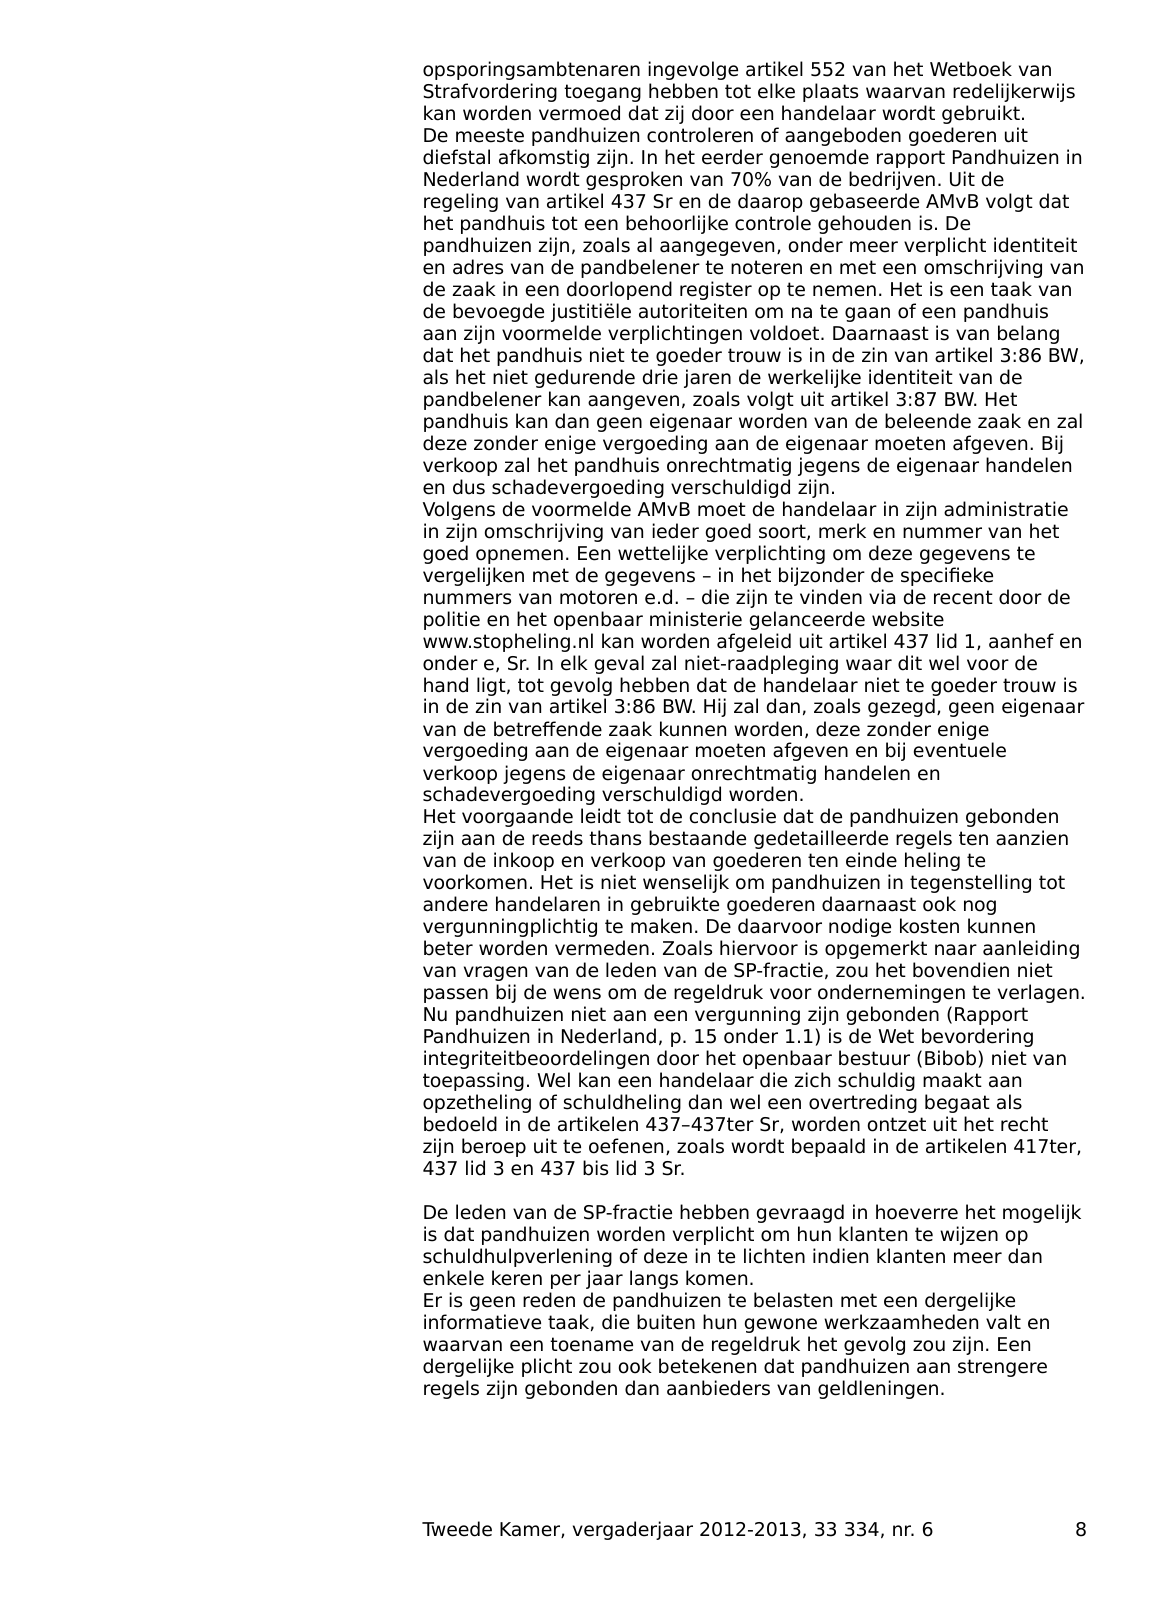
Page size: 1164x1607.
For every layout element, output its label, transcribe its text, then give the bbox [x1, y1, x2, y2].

text Het voorgaande leidt tot de conclusie dat de pandhuizen gebonden zijn aan de reeds thans bestaande gedetailleerde regels ten aanzien van de inkoop en verkoop van goederen ten einde heling te voorkomen. Het is niet wenselijk om pandhuizen in tegenstelling tot andere handelaren in gebruikte goederen daarnaast ook nog vergunningplichtig te maken. De daarvoor nodige kosten kunnen beter worden vermeden. Zoals hiervoor is opgemerkt naar aanleiding van vragen van de leden van de SP-fractie, zou het bovendien niet passen bij de wens om de regeldruk voor ondernemingen te verlagen. [422, 806, 1087, 1004]
text Er is geen reden de pandhuizen te belasten met een dergelijke informatieve taak, die buiten hun gewone werkzaamheden valt en waarvan een toename van de regeldruk het gevolg zou zijn. Een dergelijke plicht zou ook betekenen dat pandhuizen aan strengere regels zijn gebonden dan aanbieders van geldleningen. [422, 1290, 1087, 1400]
text De meeste pandhuizen controleren of aangeboden goederen uit diefstal afkomstig zijn. In het eerder genoemde rapport Pandhuizen in Nederland wordt gesproken van 70% van de bedrijven. Uit de regeling van artikel 437 Sr en de daarop gebaseerde AMvB volgt dat het pandhuis tot een behoorlijke controle gehouden is. De pandhuizen zijn, zoals al aangegeven, onder meer verplicht identiteit en adres van de pandbelener te noteren en met een omschrijving van de zaak in een doorlopend register op te nemen. Het is een taak van de bevoegde justitiële autoriteiten om na te gaan of een pandhuis aan zijn voormelde verplichtingen voldoet. Daarnaast is van belang dat het pandhuis niet te goeder trouw is in de zin van artikel 3:86 BW, als het niet gedurende drie jaren de werkelijke identiteit van de pandbelener kan aangeven, zoals volgt uit artikel 3:87 BW. Het pandhuis kan dan geen eigenaar worden van de beleende zaak en zal deze zonder enige vergoeding aan de eigenaar moeten afgeven. Bij verkoop zal het pandhuis onrechtmatig jegens de eigenaar handelen en dus schadevergoeding verschuldigd zijn. [422, 125, 1087, 499]
text Volgens de voormelde AMvB moet de handelaar in zijn administratie in zijn omschrijving van ieder goed soort, merk en nummer van het goed opnemen. Een wettelijke verplichting om deze gegevens te vergelijken met de gegevens – in het bijzonder de specifieke nummers van motoren e.d. – die zijn te vinden via de recent door de politie en het openbaar ministerie gelanceerde website www.stopheling.nl kan worden afgeleid uit artikel 437 lid 1, aanhef en onder e, Sr. In elk geval zal niet-raadpleging waar dit wel voor de hand ligt, tot gevolg hebben dat de handelaar niet te goeder trouw is in de zin van artikel 3:86 BW. Hij zal dan, zoals gezegd, geen eigenaar van de betreffende zaak kunnen worden, deze zonder enige vergoeding aan de eigenaar moeten afgeven en bij eventuele verkoop jegens de eigenaar onrechtmatig handelen en schadevergoeding verschuldigd worden. [422, 499, 1087, 806]
text opsporingsambtenaren ingevolge artikel 552 van het Wetboek van Strafvordering toegang hebben tot elke plaats waarvan redelijkerwijs kan worden vermoed dat zij door een handelaar wordt gebruikt. [422, 59, 1087, 125]
text Nu pandhuizen niet aan een vergunning zijn gebonden (Rapport Pandhuizen in Nederland, p. 15 onder 1.1) is de Wet bevordering integriteitbeoordelingen door het openbaar bestuur (Bibob) niet van toepassing. Wel kan een handelaar die zich schuldig maakt aan opzetheling of schuldheling dan wel een overtreding begaat als bedoeld in de artikelen 437–437ter Sr, worden ontzet uit het recht zijn beroep uit te oefenen, zoals wordt bepaald in de artikelen 417ter, 437 lid 3 en 437 bis lid 3 Sr. [422, 1004, 1087, 1180]
text De leden van de SP-fractie hebben gevraagd in hoeverre het mogelijk is dat pandhuizen worden verplicht om hun klanten te wijzen op schuldhulpverlening of deze in te lichten indien klanten meer dan enkele keren per jaar langs komen. [422, 1202, 1087, 1290]
